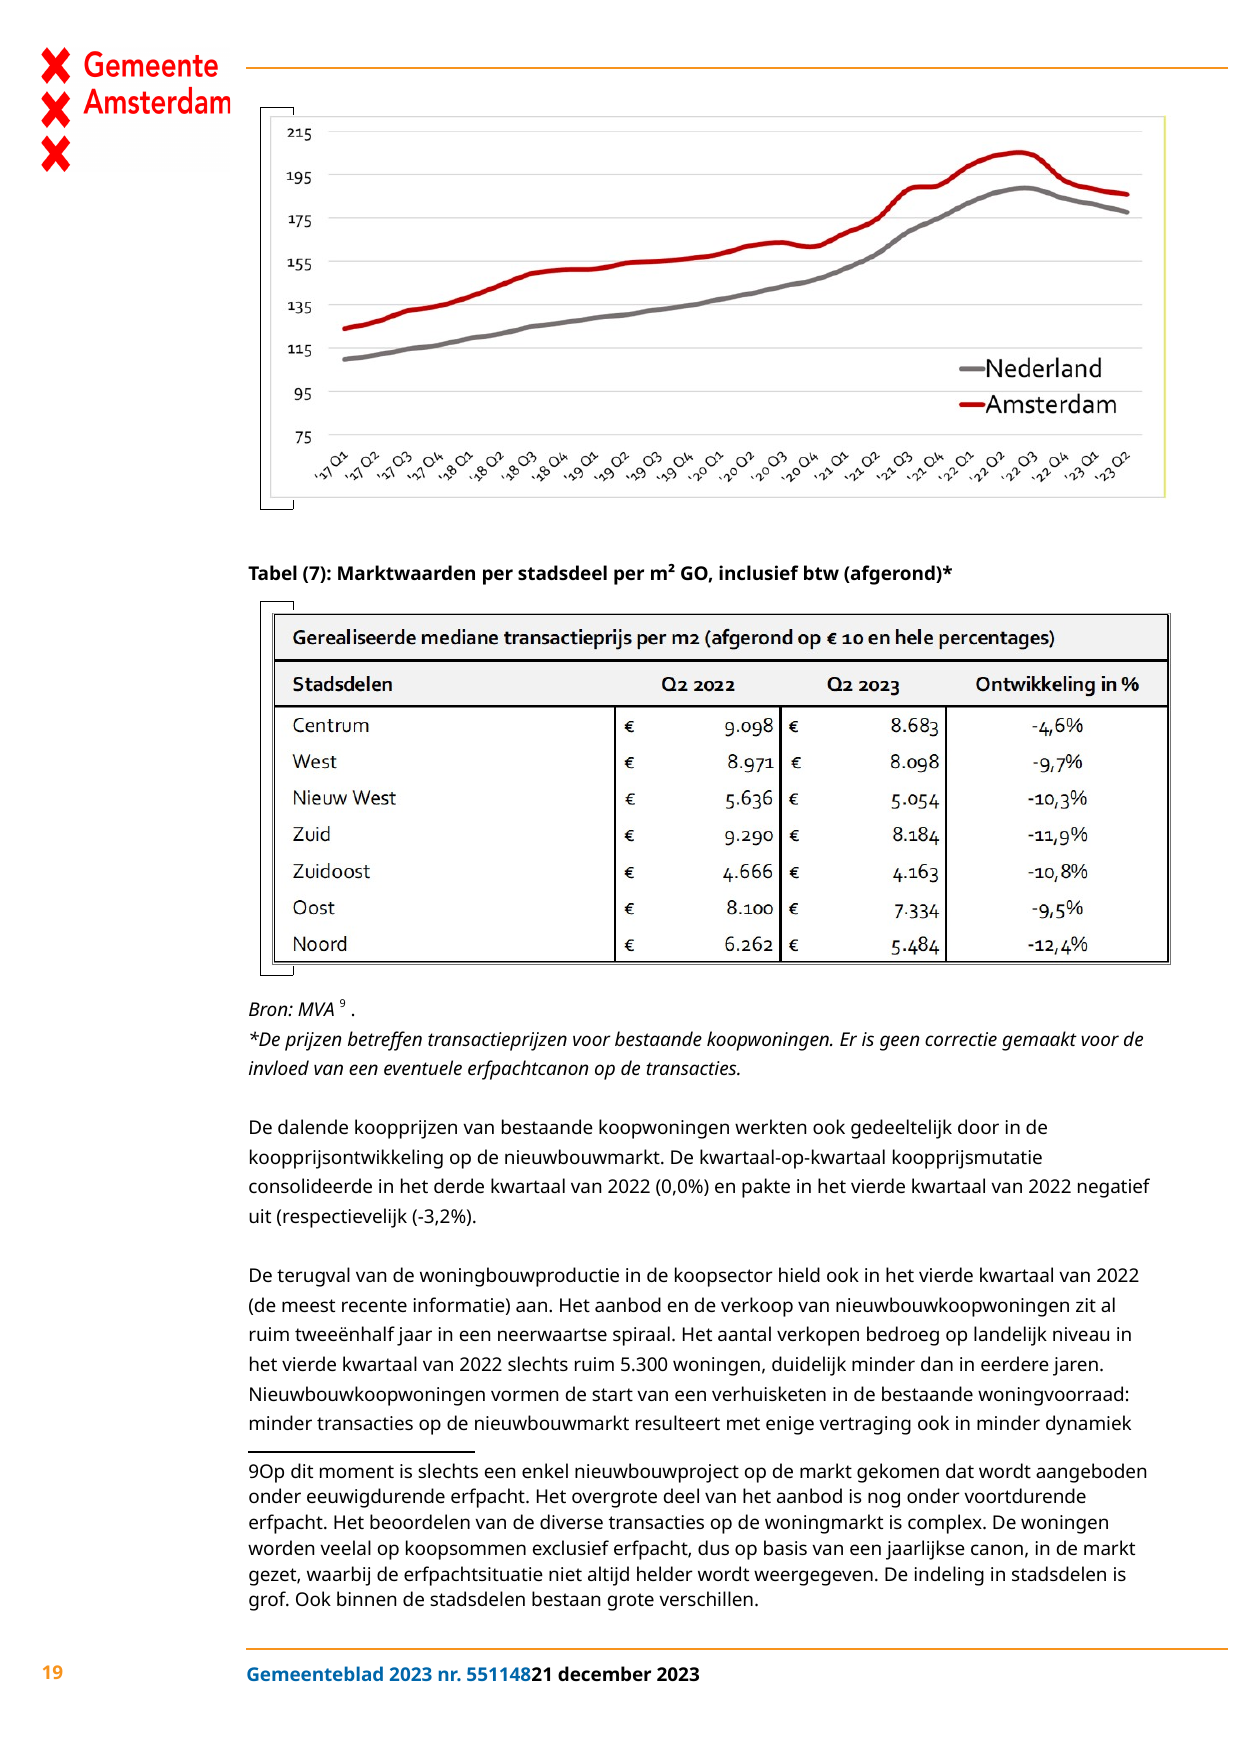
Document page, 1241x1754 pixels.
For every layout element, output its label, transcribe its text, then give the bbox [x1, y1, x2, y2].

text De dalende koopprijzen van bestaande koopwoningen werkten ook gedeeltelijk door in de koopprijsontwikkeling op de nieuwbouwmarkt. De kwartaal-op-kwartaal koopprijsmutatie consolideerde in het derde kwartaal van 2022 (0,0%) en pakte in het vierde kwartaal van 2022 negatief uit (respectievelijk (-3,2%). [248, 1114, 1152, 1229]
text Bron: MVA . [248, 996, 1152, 1022]
picture [41, 47, 231, 172]
text Op dit moment is slechts een enkel nieuwbouwproject op de markt gekomen dat wordt aangeboden onder eeuwigdurende erfpacht. Het overgrote deel van het aanbod is nog onder voortdurende erfpacht. Het beoordelen van de diverse transacties op de woningmarkt is complex. De woningen worden veelal op koopsommen exclusief erfpacht, dus op basis van een jaarlijkse canon, in de markt gezet, waarbij de erfpachtsituatie niet altijd helder wordt weergegeven. De indeling in stadsdelen is grof. Ook binnen de stadsdelen bestaan grote verschillen. [248, 1458, 1152, 1612]
picture [268, 610, 1173, 966]
text De terugval van de woningbouwproductie in de koopsector hield ook in het vierde kwartaal van 2022 (de meest recente informatie) aan. Het aanbod en de verkoop van nieuwbouwkoopwoningen zit al ruim tweeënhalf jaar in een neerwaartse spiraal. Het aantal verkopen bedroeg op landelijk niveau in het vierde kwartaal van 2022 slechts ruim 5.300 woningen, duidelijk minder dan in eerdere jaren. Nieuwbouwkoopwoningen vormen de start van een verhuisketen in de bestaande woningvoorraad: minder transacties op de nieuwbouwmarkt resulteert met enige vertraging ook in minder dynamiek [248, 1262, 1152, 1436]
picture [268, 115, 1173, 500]
text *De prijzen betreffen transactieprijzen voor bestaande koopwoningen. Er is geen correctie gemaakt voor de invloed van een eventuele erfpachtcanon op de transacties. [248, 1026, 1152, 1081]
text Tabel (7): Marktwaarden per stadsdeel per m² GO, inclusief btw (afgerond)* [248, 560, 1152, 585]
